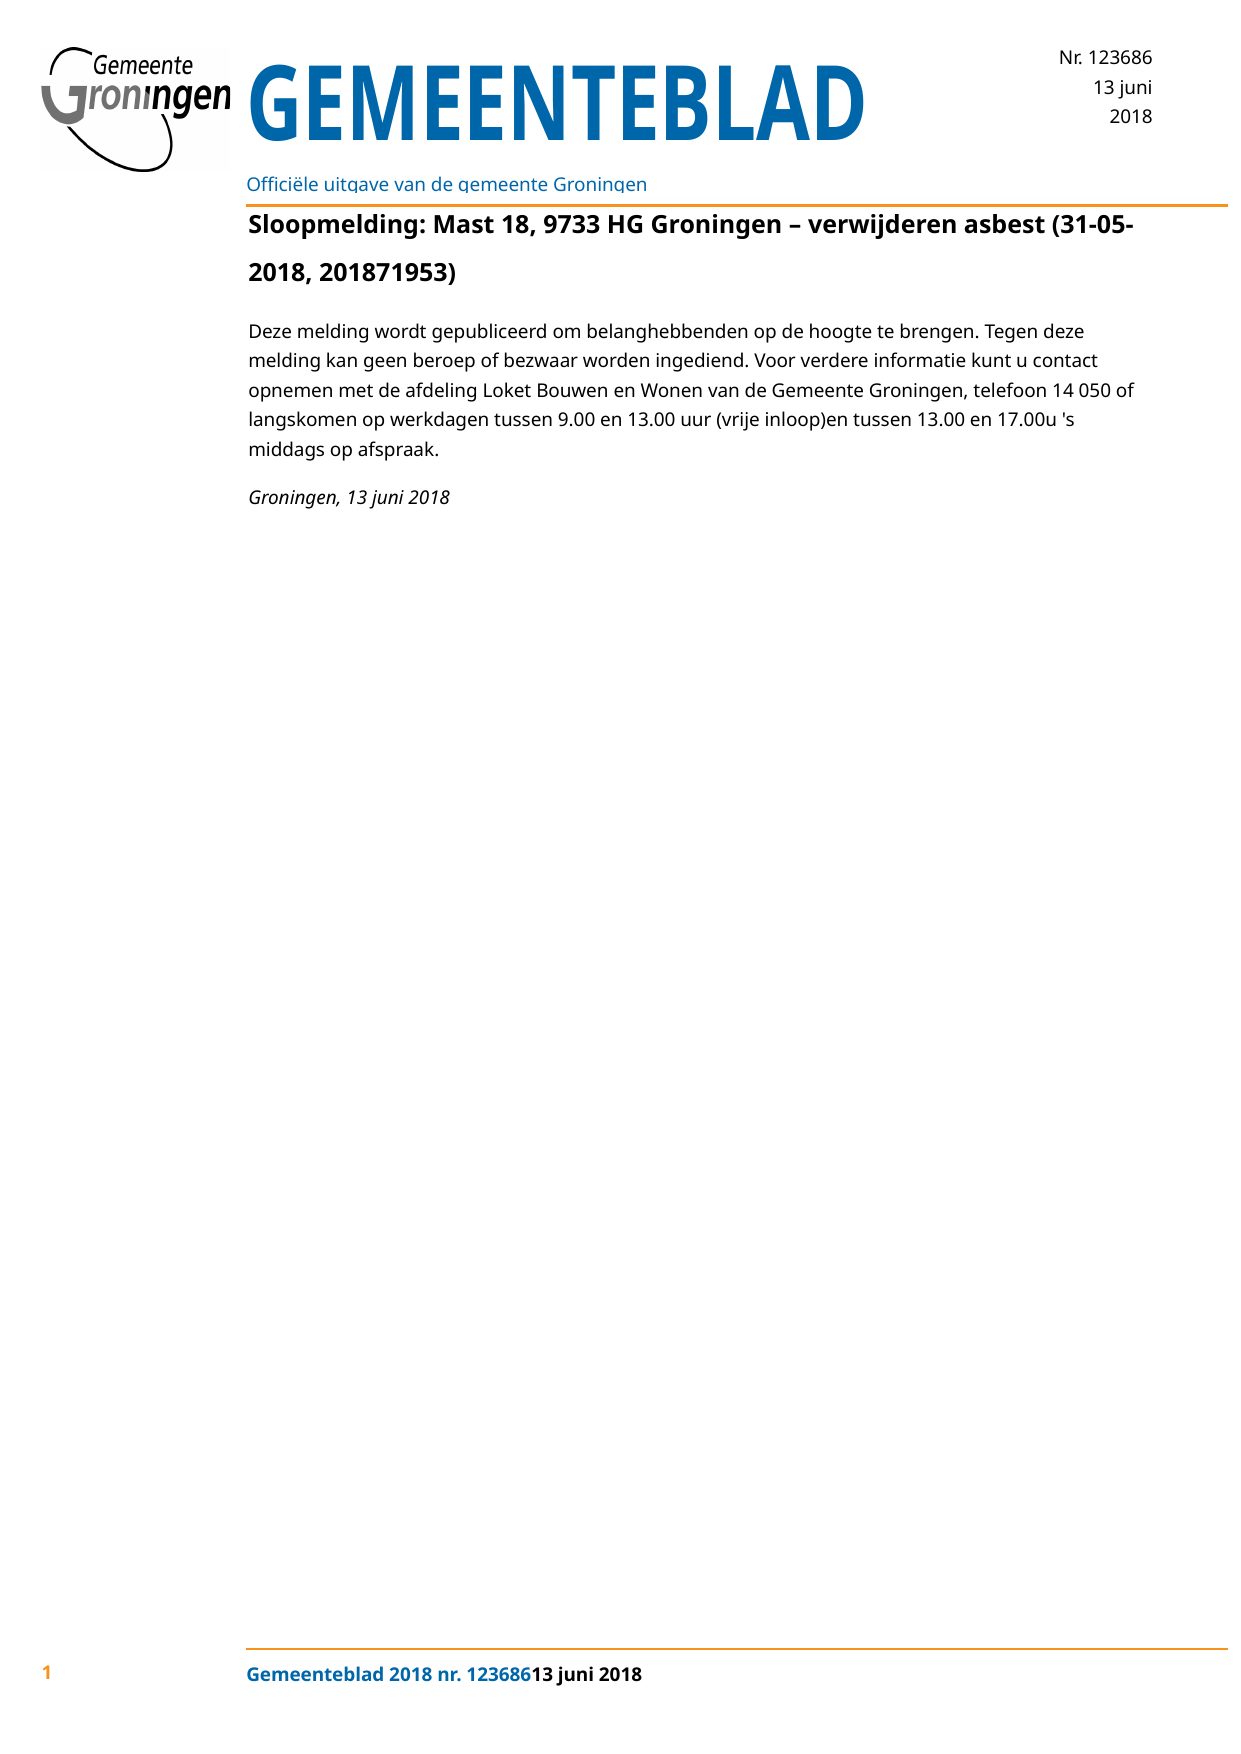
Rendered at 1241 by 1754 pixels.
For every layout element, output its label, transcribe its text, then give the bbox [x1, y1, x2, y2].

text Sloopmelding: Mast 18, 9733 HG Groningen – verwijderen asbest (31-05-2018, 201871953) [248, 207, 1152, 288]
text Deze melding wordt gepubliceerd om belanghebbenden op de hoogte te brengen. Tegen deze melding kan geen beroep of bezwaar worden ingediend. Voor verdere informatie kunt u contact opnemen met de afdeling Loket Bouwen en Wonen van de Gemeente Groningen, telefoon 14 050 of langskomen op werkdagen tussen 9.00 en 13.00 uur (vrije inloop)en tussen 13.00 en 17.00u 's middags op afspraak. [248, 318, 1152, 462]
text Groningen, 13 juni 2018 [248, 484, 1152, 510]
picture [41, 47, 231, 172]
